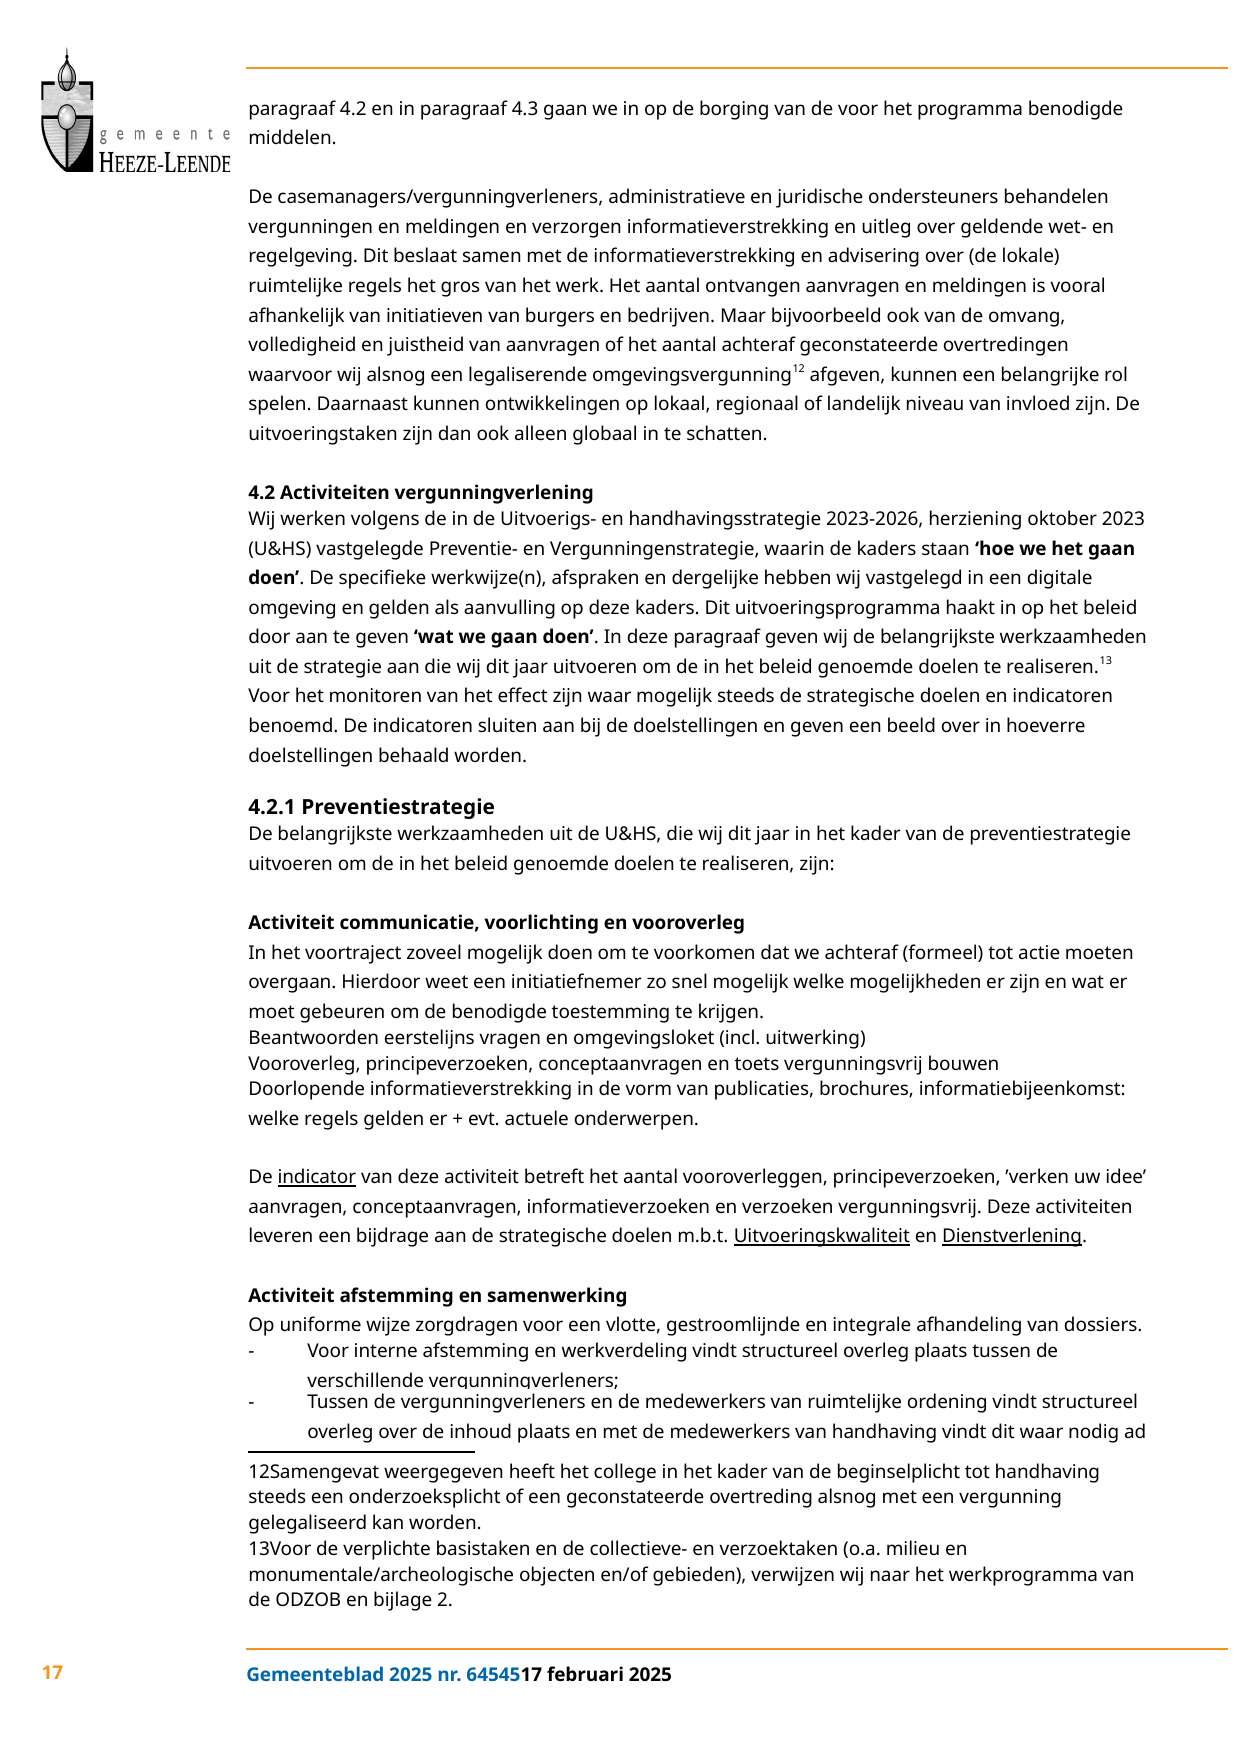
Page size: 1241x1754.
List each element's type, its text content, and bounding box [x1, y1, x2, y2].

picture [41, 47, 231, 172]
text De indicator van deze activiteit betreft het aantal vooroverleggen, principeverzoeken, ’verken uw idee’ aanvragen, conceptaanvragen, informatieverzoeken en verzoeken vergunningsvrij. Deze activiteiten leveren een bijdrage aan de strategische doelen m.b.t. Uitvoeringskwaliteit en Dienstverlening. [248, 1163, 1152, 1248]
table_header Activiteit communicatie, voorlichting en vooroverleg In het voortraject zoveel mogelijk doen om te voorkomen dat we achteraf (formeel) tot actie moeten overgaan. Hierdoor weet een initiatiefnemer zo snel mogelijk welke mogelijkheden er zijn en wat er moet gebeuren om de benodigde toestemming te krijgen. [248, 910, 1152, 1024]
text Voor het monitoren van het effect zijn waar mogelijk steeds de strategische doelen en indicatoren benoemd. De indicatoren sluiten aan bij de doelstellingen en geven een beeld over in hoeverre doelstellingen behaald worden. [248, 683, 1152, 767]
table_cell Vooroverleg, principeverzoeken, conceptaanvragen en toets vergunningsvrij bouwen [248, 1050, 1152, 1075]
table_cell Voor interne afstemming en werkverdeling vindt structureel overleg plaats tussen de verschillende vergunningverleners; Tussen de vergunningverleners en de medewerkers van ruimtelijke ordening vindt structureel overleg over de inhoud plaats en met de medewerkers van handhaving vindt dit waar nodig ad [248, 1337, 1152, 1444]
text De belangrijkste werkzaamheden uit de U&HS, die wij dit jaar in het kader van de preventiestrategie uitvoeren om de in het beleid genoemde doelen te realiseren, zijn: [248, 821, 1152, 876]
text Voor de verplichte basistaken en de collectieve- en verzoektaken (o.a. milieu en monumentale/archeologische objecten en/of gebieden), verwijzen wij naar het werkprogramma van de ODZOB en bijlage 2. [248, 1535, 1152, 1612]
text 4.2.1 Preventiestrategie [248, 792, 1152, 821]
text Wij werken volgens de in de Uitvoerigs- en handhavingsstrategie 2023-2026, herziening oktober 2023 (U&HS) vastgelegde Preventie- en Vergunningenstrategie, waarin de kaders staan ‘hoe we het gaan doen’. De specifieke werkwijze(n), afspraken en dergelijke hebben wij vastgelegd in een digitale omgeving en gelden als aanvulling op deze kaders. Dit uitvoeringsprogramma haakt in op het beleid door aan te geven ‘wat we gaan doen’. In deze paragraaf geven wij de belangrijkste werkzaamheden uit de strategie aan die wij dit jaar uitvoeren om de in het beleid genoemde doelen te realiseren. [248, 505, 1152, 679]
text paragraaf 4.2 en in paragraaf 4.3 gaan we in op de borging van de voor het programma benodigde middelen. [248, 95, 1152, 150]
text Samengevat weergegeven heeft het college in het kader van de beginselplicht tot handhaving steeds een onderzoeksplicht of een geconstateerde overtreding alsnog met een vergunning gelegaliseerd kan worden. [248, 1458, 1152, 1535]
text De casemanagers/vergunningverleners, administratieve en juridische ondersteuners behandelen vergunningen en meldingen en verzorgen informatieverstrekking en uitleg over geldende wet- en regelgeving. Dit beslaat samen met de informatieverstrekking en advisering over (de lokale) ruimtelijke regels het gros van het werk. Het aantal ontvangen aanvragen en meldingen is vooral afhankelijk van initiatieven van burgers en bedrijven. Maar bijvoorbeeld ook van de omvang, volledigheid en juistheid van aanvragen of het aantal achteraf geconstateerde overtredingen waarvoor wij alsnog een legaliserende omgevingsvergunning afgeven, kunnen een belangrijke rol spelen. Daarnaast kunnen ontwikkelingen op lokaal, regionaal of landelijk niveau van invloed zijn. De uitvoeringstaken zijn dan ook alleen globaal in te schatten. [248, 183, 1152, 446]
table_cell Beantwoorden eerstelijns vragen en omgevingsloket (incl. uitwerking) [248, 1024, 1152, 1050]
table_header Activiteit afstemming en samenwerking Op uniforme wijze zorgdragen voor een vlotte, gestroomlijnde en integrale afhandeling van dossiers. [248, 1282, 1152, 1337]
text 4.2 Activiteiten vergunningverlening [248, 479, 1152, 505]
table_cell Doorlopende informatieverstrekking in de vorm van publicaties, brochures, informatiebijeenkomst: welke regels gelden er + evt. actuele onderwerpen. [248, 1075, 1152, 1131]
